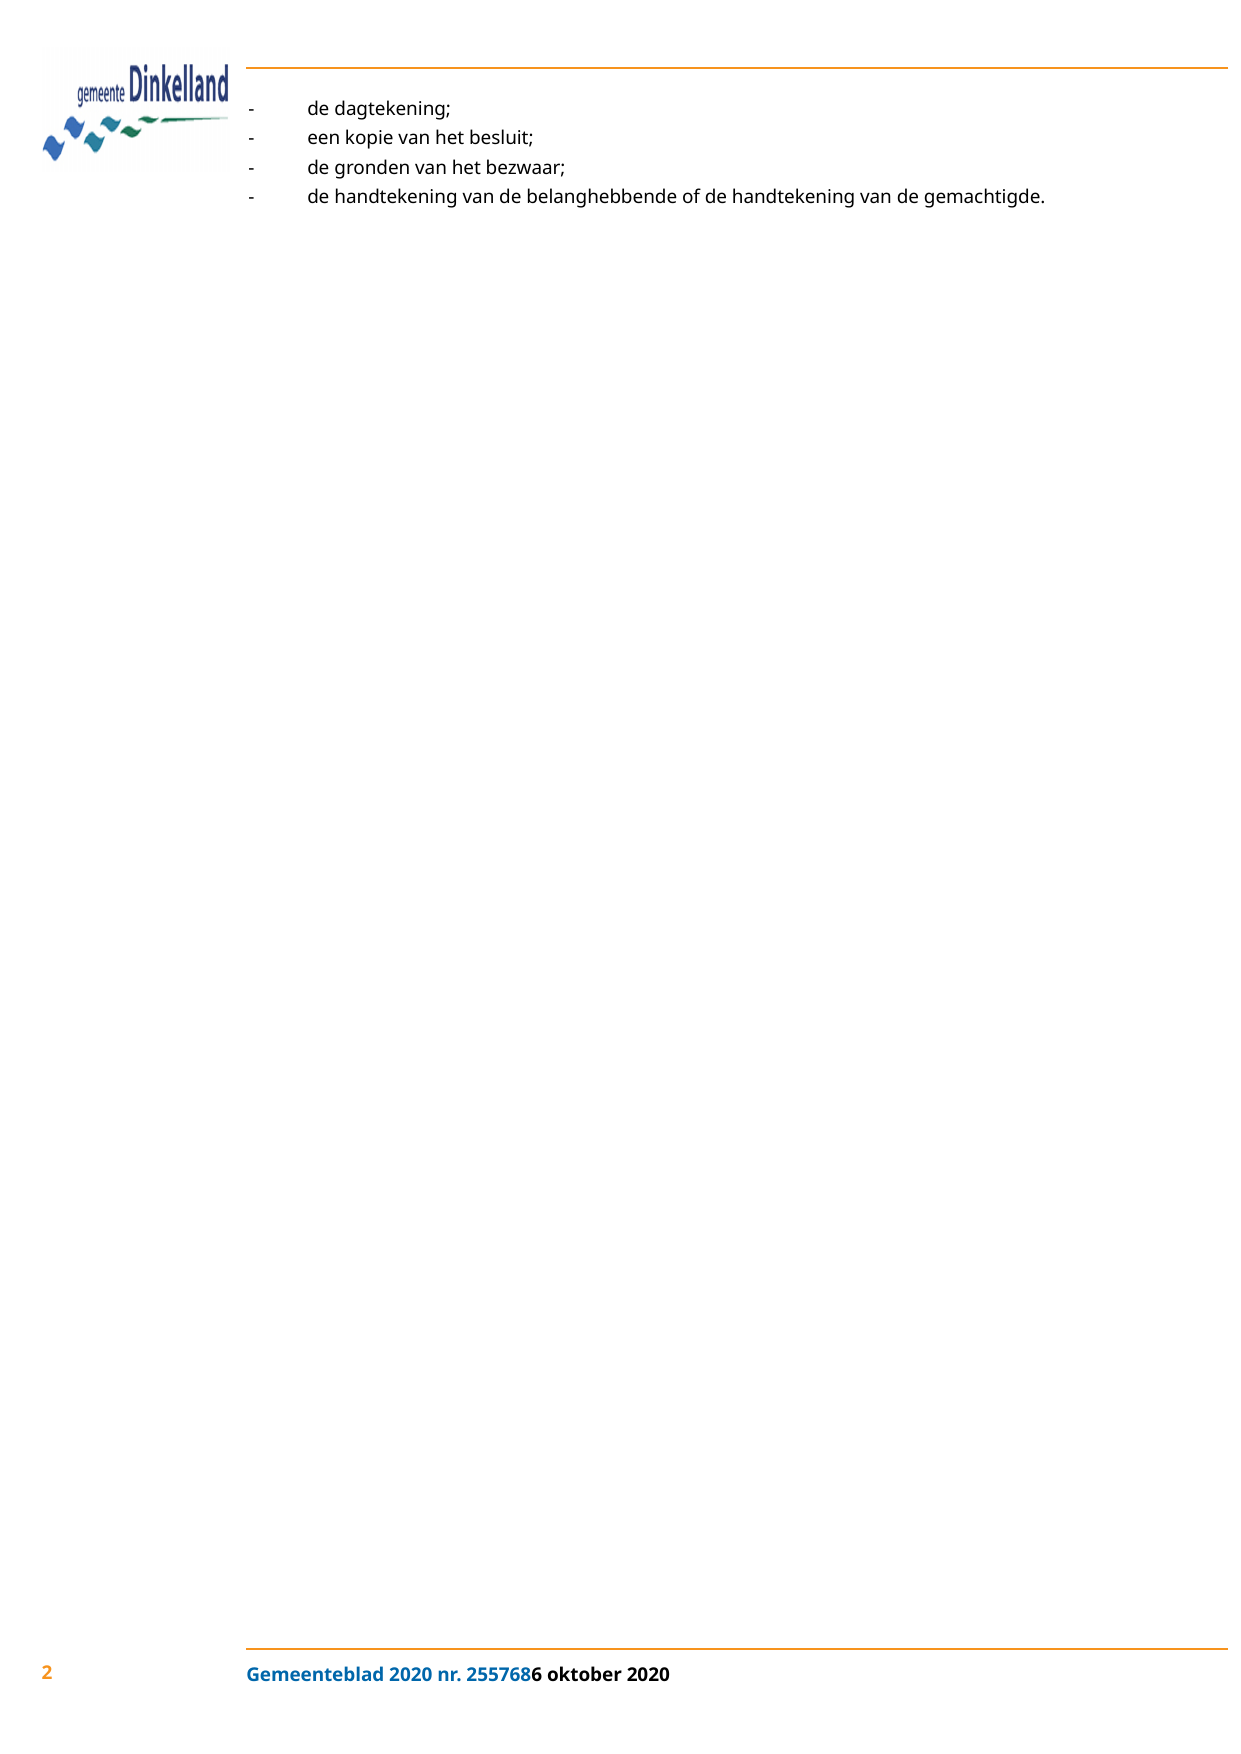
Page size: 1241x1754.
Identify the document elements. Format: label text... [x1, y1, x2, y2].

list de handtekening van de belanghebbende of de handtekening van de gemachtigde. [248, 183, 1152, 209]
list een kopie van het besluit; [248, 124, 1152, 150]
list de dagtekening; [248, 95, 1152, 121]
list de gronden van het bezwaar; [248, 154, 1152, 180]
picture [41, 47, 231, 172]
